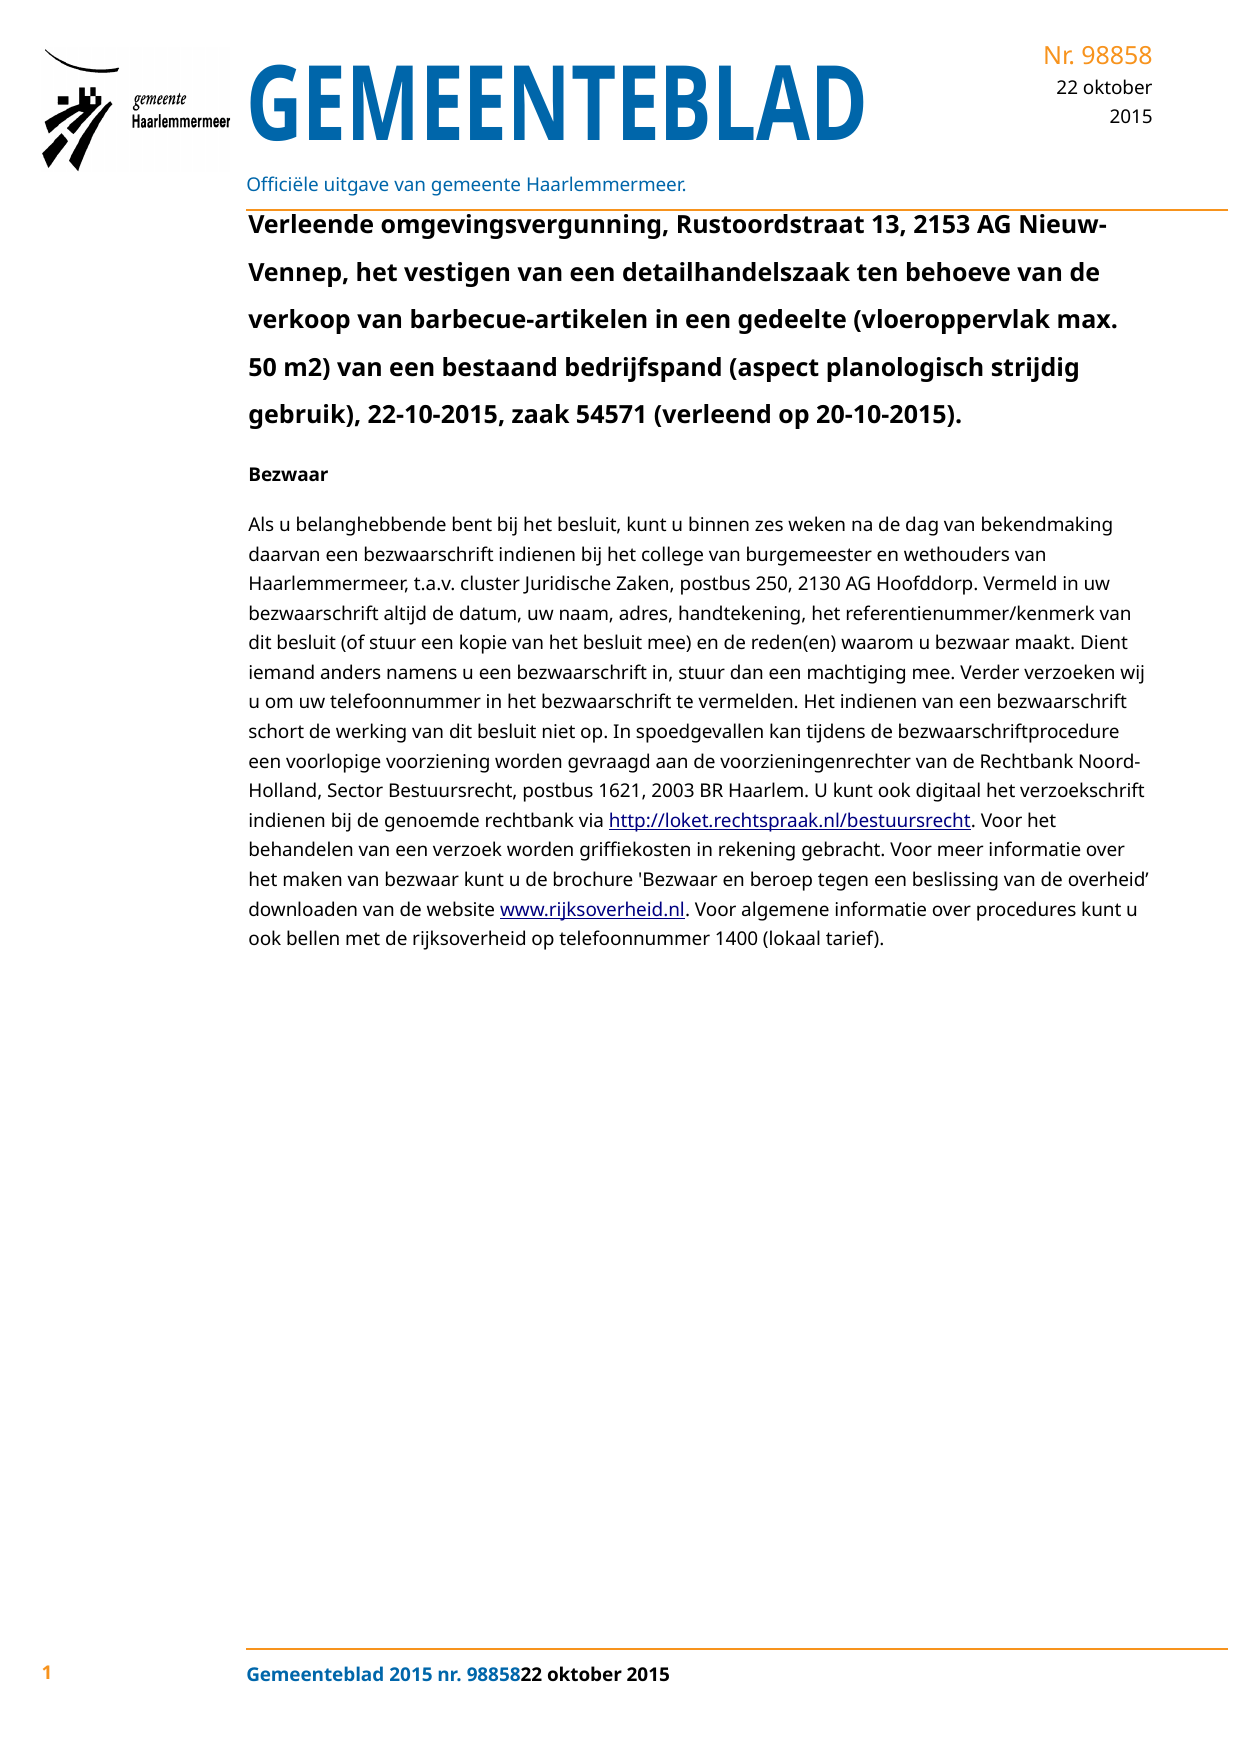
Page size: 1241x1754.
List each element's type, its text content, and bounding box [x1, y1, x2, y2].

text Verleende omgevingsvergunning, Rustoordstraat 13, 2153 AG Nieuw-Vennep, het vestigen van een detailhandelszaak ten behoeve van de verkoop van barbecue-artikelen in een gedeelte (vloeroppervlak max. 50 m2) van een bestaand bedrijfspand (aspect planologisch strijdig gebruik), 22-10-2015, zaak 54571 (verleend op 20-10-2015). [248, 211, 1152, 431]
text Als u belanghebbende bent bij het besluit, kunt u binnen zes weken na de dag van bekendmaking daarvan een bezwaarschrift indienen bij het college van burgemeester en wethouders van Haarlemmermeer, t.a.v. cluster Juridische Zaken, postbus 250, 2130 AG Hoofddorp. Vermeld in uw bezwaarschrift altijd de datum, uw naam, adres, handtekening, het referentienummer/kenmerk van dit besluit (of stuur een kopie van het besluit mee) en de reden(en) waarom u bezwaar maakt. Dient iemand anders namens u een bezwaarschrift in, stuur dan een machtiging mee. Verder verzoeken wij u om uw telefoonnummer in het bezwaarschrift te vermelden. Het indienen van een bezwaarschrift schort de werking van dit besluit niet op. In spoedgevallen kan tijdens de bezwaarschriftprocedure een voorlopige voorziening worden gevraagd aan de voorzieningenrechter van de Rechtbank Noord-Holland, Sector Bestuursrecht, postbus 1621, 2003 BR Haarlem. U kunt ook digitaal het verzoekschrift indienen bij de genoemde rechtbank via http://loket.rechtspraak.nl/bestuursrecht. Voor het behandelen van een verzoek worden griffiekosten in rekening gebracht. Voor meer informatie over het maken van bezwaar kunt u de brochure 'Bezwaar en beroep tegen een beslissing van de overheid’ downloaden van de website www.rijksoverheid.nl. Voor algemene informatie over procedures kunt u ook bellen met de rijksoverheid op telefoonnummer 1400 (lokaal tarief). [248, 511, 1152, 951]
picture [41, 47, 231, 172]
text Bezwaar [248, 461, 1152, 486]
